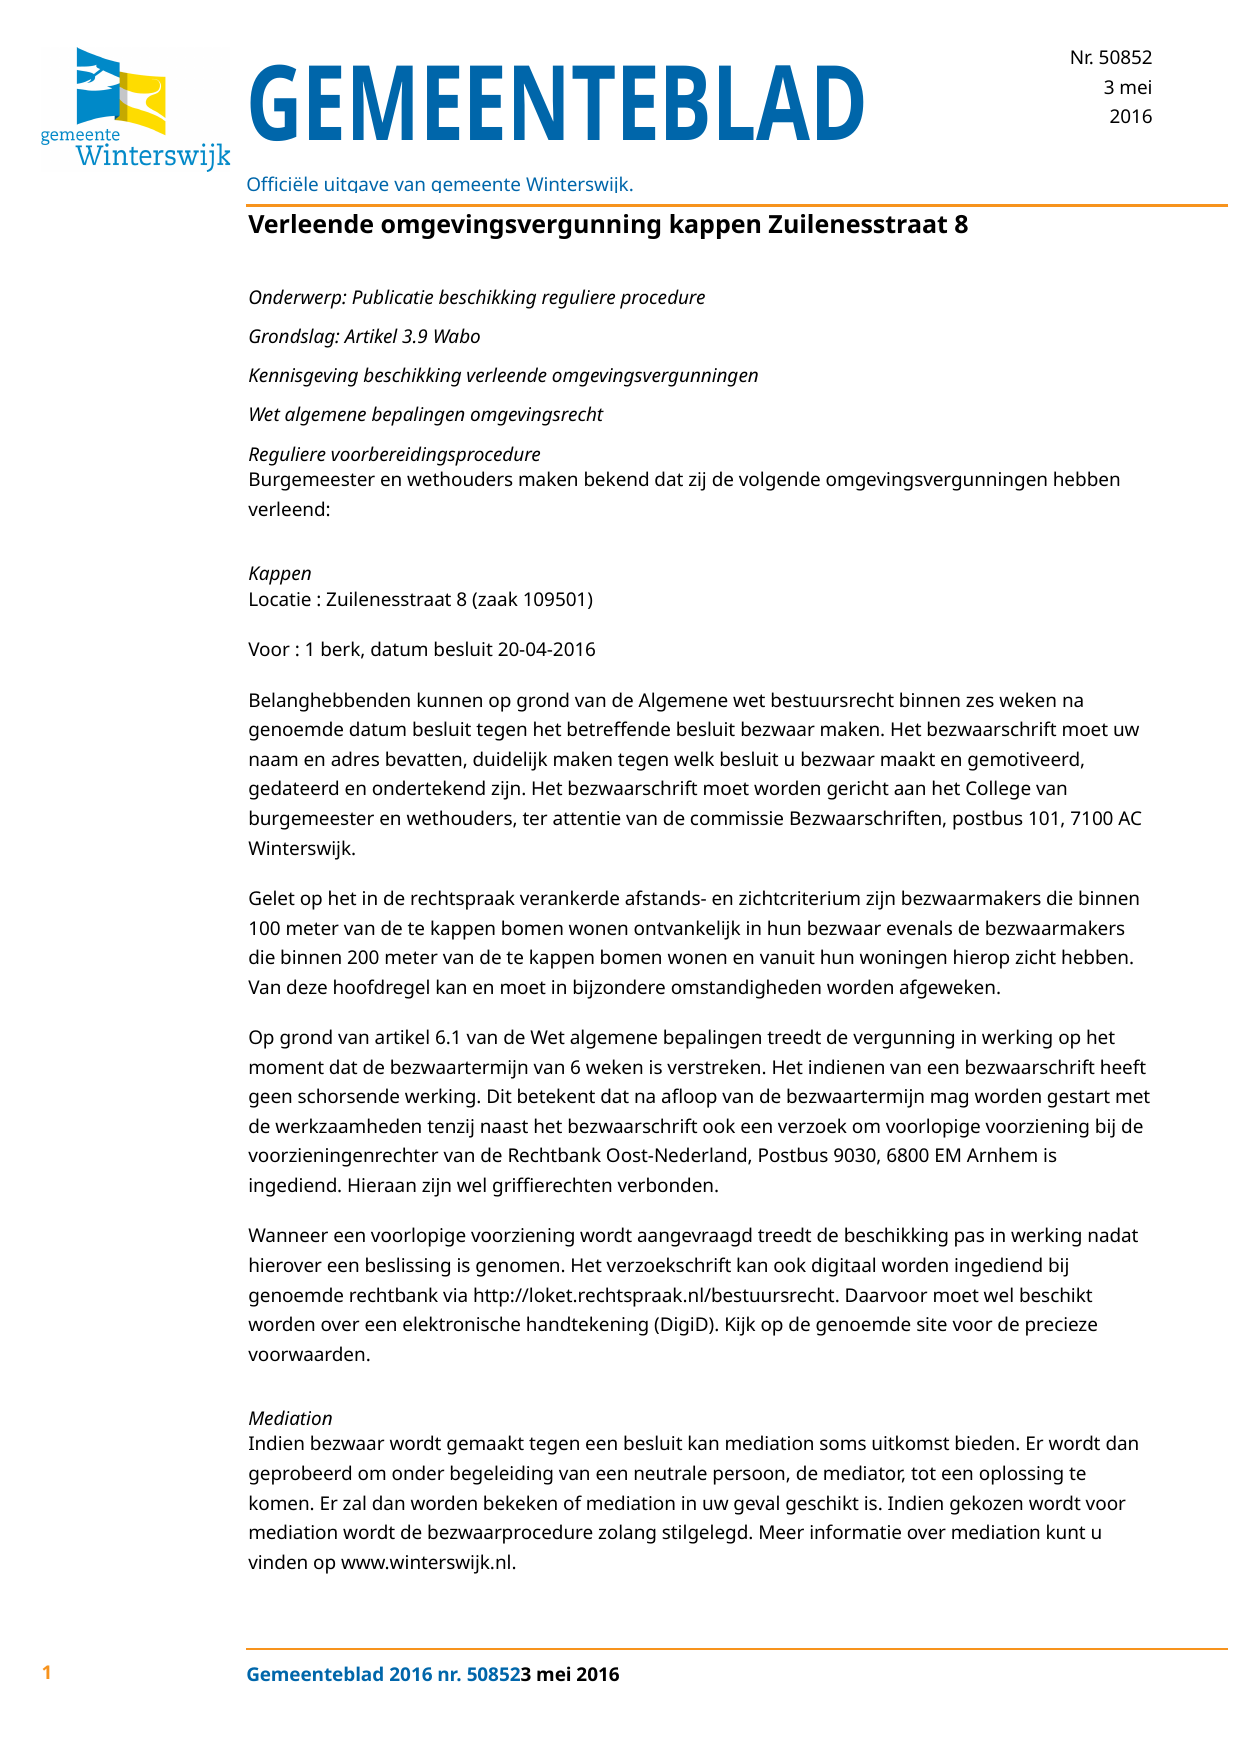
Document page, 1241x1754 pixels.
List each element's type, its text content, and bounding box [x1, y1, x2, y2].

text Belanghebbenden kunnen op grond van de Algemene wet bestuursrecht binnen zes weken na genoemde datum besluit tegen het betreffende besluit bezwaar maken. Het bezwaarschrift moet uw naam en adres bevatten, duidelijk maken tegen welk besluit u bezwaar maakt en gemotiveerd, gedateerd en ondertekend zijn. Het bezwaarschrift moet worden gericht aan het College van burgemeester en wethouders, ter attentie van de commissie Bezwaarschriften, postbus 101, 7100 AC Winterswijk. [248, 687, 1152, 860]
text Wanneer een voorlopige voorziening wordt aangevraagd treedt de beschikking pas in werking nadat hierover een beslissing is genomen. Het verzoekschrift kan ook digitaal worden ingediend bij genoemde rechtbank via http://loket.rechtspraak.nl/bestuursrecht. Daarvoor moet wel beschikt worden over een elektronische handtekening (DigiD). Kijk op de genoemde site voor de precieze voorwaarden. [248, 1223, 1152, 1367]
text Op grond van artikel 6.1 van de Wet algemene bepalingen treedt de vergunning in werking op het moment dat de bezwaartermijn van 6 weken is verstreken. Het indienen van een bezwaarschrift heeft geen schorsende werking. Dit betekent dat na afloop van de bezwaartermijn mag worden gestart met de werkzaamheden tenzij naast het bezwaarschrift ook een verzoek om voorlopige voorziening bij de voorzieningenrechter van de Rechtbank Oost-Nederland, Postbus 9030, 6800 EM Arnhem is ingediend. Hieraan zijn wel griffierechten verbonden. [248, 1024, 1152, 1198]
text Kennisgeving beschikking verleende omgevingsvergunningen [248, 362, 1152, 388]
text Indien bezwaar wordt gemaakt tegen een besluit kan mediation soms uitkomst bieden. Er wordt dan geprobeerd om onder begeleiding van een neutrale persoon, de mediator, tot een oplossing te komen. Er zal dan worden bekeken of mediation in uw geval geschikt is. Indien gekozen wordt voor mediation wordt de bezwaarprocedure zolang stilgelegd. Meer informatie over mediation kunt u vinden op www.winterswijk.nl. [248, 1431, 1152, 1575]
text Kappen [248, 560, 1152, 586]
text Gelet op het in de rechtspraak verankerde afstands- en zichtcriterium zijn bezwaarmakers die binnen 100 meter van de te kappen bomen wonen ontvankelijk in hun bezwaar evenals de bezwaarmakers die binnen 200 meter van de te kappen bomen wonen en vanuit hun woningen hierop zicht hebben. Van deze hoofdregel kan en moet in bijzondere omstandigheden worden afgeweken. [248, 885, 1152, 999]
text Wet algemene bepalingen omgevingsrecht [248, 402, 1152, 427]
picture [225, 153, 231, 162]
text Verleende omgevingsvergunning kappen Zuilenesstraat 8 [248, 207, 1152, 241]
text Locatie : Zuilenesstraat 8 (zaak 109501) [248, 586, 1152, 612]
text Reguliere voorbereidingsprocedure [248, 441, 1152, 467]
text Onderwerp: Publicatie beschikking reguliere procedure [248, 284, 1152, 309]
picture [41, 47, 231, 172]
text Voor : 1 berk, datum besluit 20-04-2016 [248, 636, 1152, 662]
text Mediation [248, 1405, 1152, 1431]
text Burgemeester en wethouders maken bekend dat zij de volgende omgevingsvergunningen hebben verleend: [248, 467, 1152, 522]
text Grondslag: Artikel 3.9 Wabo [248, 323, 1152, 349]
